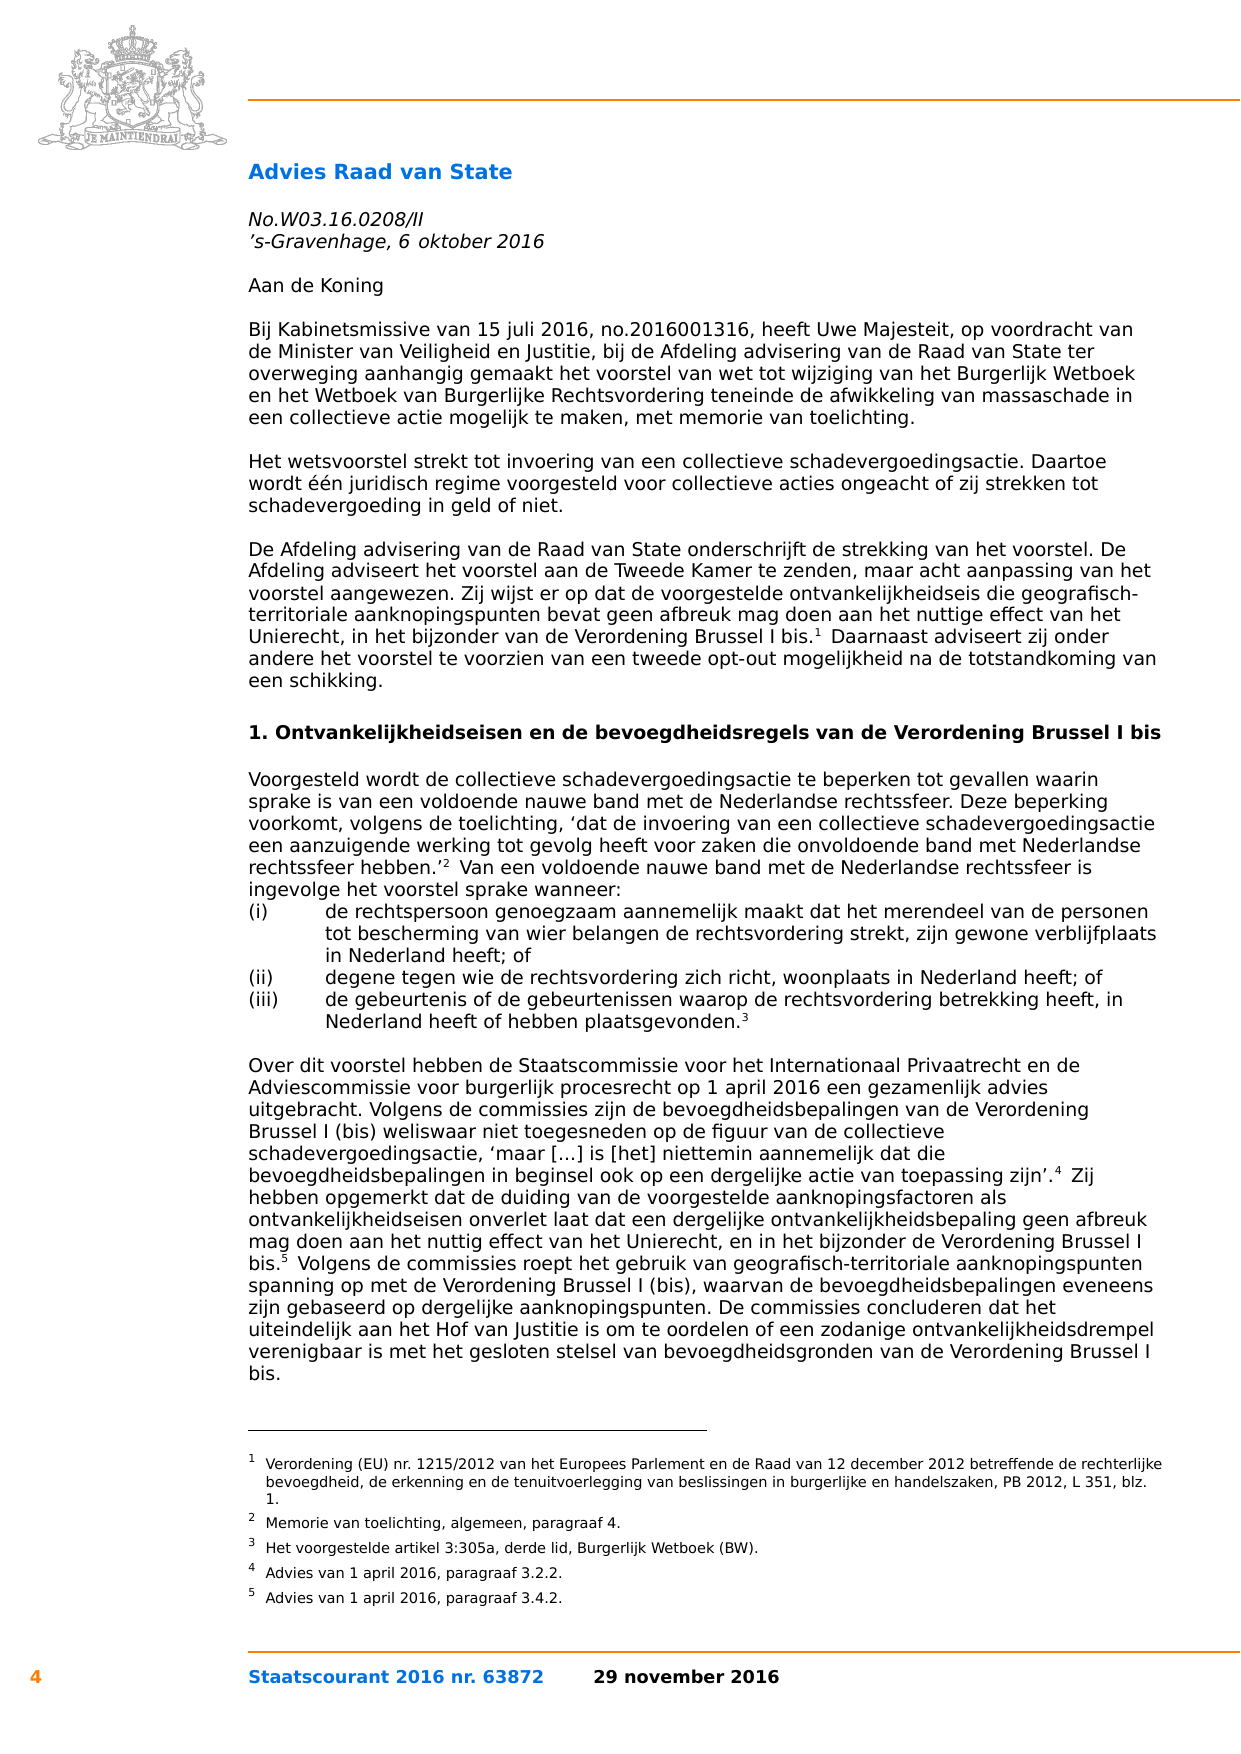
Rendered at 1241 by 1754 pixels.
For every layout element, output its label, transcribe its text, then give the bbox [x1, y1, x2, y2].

text (iii) de gebeurtenis of de gebeurtenissen waarop de rechtsvordering betrekking heeft, in Nederland heeft of hebben plaatsgevonden. [248, 989, 1163, 1033]
subtitle 1. Ontvankelijkheidseisen en de bevoegdheidsregels van de Verordening Brussel I bis [248, 722, 1163, 744]
text Aan de Koning [248, 275, 1163, 297]
text Voorgesteld wordt de collectieve schadevergoedingsactie te beperken tot gevallen waarin sprake is van een voldoende nauwe band met de Nederlandse rechtssfeer. Deze beperking voorkomt, volgens de toelichting, ‘dat de invoering van een collectieve schadevergoedingsactie een aanzuigende werking tot gevolg heeft voor zaken die onvoldoende band met Nederlandse rechtssfeer hebben.’ Van een voldoende nauwe band met de Nederlandse rechtssfeer is ingevolge het voorstel sprake wanneer: [248, 769, 1163, 901]
text Over dit voorstel hebben de Staatscommissie voor het Internationaal Privaatrecht en de Adviescommissie voor burgerlijk procesrecht op 1 april 2016 een gezamenlijk advies uitgebracht. Volgens de commissies zijn de bevoegdheidsbepalingen van de Verordening Brussel I (bis) weliswaar niet toegesneden op de figuur van de collectieve schadevergoedingsactie, ‘maar [...] is [het] niettemin aannemelijk dat die bevoegdheidsbepalingen in beginsel ook op een dergelijke actie van toepassing zijn’. Zij hebben opgemerkt dat de duiding van de voorgestelde aanknopingsfactoren als ontvankelijkheidseisen onverlet laat dat een dergelijke ontvankelijkheidsbepaling geen afbreuk mag doen aan het nuttig effect van het Unierecht, en in het bijzonder de Verordening Brussel I bis. Volgens de commissies roept het gebruik van geografisch-territoriale aanknopingspunten spanning op met de Verordening Brussel I (bis), waarvan de bevoegdheidsbepalingen eveneens zijn gebaseerd op dergelijke aanknopingspunten. De commissies concluderen dat het uiteindelijk aan het Hof van Justitie is om te oordelen of een zodanige ontvankelijkheidsdrempel verenigbaar is met het gesloten stelsel van bevoegdheidsgronden van de Verordening Brussel I bis. [248, 1055, 1163, 1384]
text (i) de rechtspersoon genoegzaam aannemelijk maakt dat het merendeel van de personen tot bescherming van wier belangen de rechtsvordering strekt, zijn gewone verblijfplaats in Nederland heeft; of [248, 901, 1163, 967]
text Advies van 1 april 2016, paragraaf 3.4.2. [248, 1586, 1163, 1608]
text Het voorgestelde artikel 3:305a, derde lid, Burgerlijk Wetboek (BW). [248, 1536, 1163, 1558]
text Verordening (EU) nr. 1215/2012 van het Europees Parlement en de Raad van 12 december 2012 betreffende de rechterlijke bevoegdheid, de erkenning en de tenuitvoerlegging van beslissingen in burgerlijke en handelszaken, PB 2012, L 351, blz. 1. [248, 1452, 1163, 1508]
text ’s-Gravenhage, 6 oktober 2016 [248, 231, 1163, 253]
text Het wetsvoorstel strekt tot invoering van een collectieve schadevergoedingsactie. Daartoe wordt één juridisch regime voorgesteld voor collectieve acties ongeacht of zij strekken tot schadevergoeding in geld of niet. [248, 451, 1163, 517]
text Bij Kabinetsmissive van 15 juli 2016, no.2016001316, heeft Uwe Majesteit, op voordracht van de Minister van Veiligheid en Justitie, bij de Afdeling advisering van de Raad van State ter overweging aanhangig gemaakt het voorstel van wet tot wijziging van het Burgerlijk Wetboek en het Wetboek van Burgerlijke Rechtsvordering teneinde de afwikkeling van massaschade in een collectieve actie mogelijk te maken, met memorie van toelichting. [248, 319, 1163, 429]
text No.W03.16.0208/II [248, 209, 1163, 231]
text (ii) degene tegen wie de rechtsvordering zich richt, woonplaats in Nederland heeft; of [248, 967, 1163, 989]
text De Afdeling advisering van de Raad van State onderschrijft de strekking van het voorstel. De Afdeling adviseert het voorstel aan de Tweede Kamer te zenden, maar acht aanpassing van het voorstel aangewezen. Zij wijst er op dat de voorgestelde ontvankelijkheidseis die geografisch-territoriale aanknopingspunten bevat geen afbreuk mag doen aan het nuttige effect van het Unierecht, in het bijzonder van de Verordening Brussel I bis. Daarnaast adviseert zij onder andere het voorstel te voorzien van een tweede opt-out mogelijkheid na de totstandkoming van een schikking. [248, 538, 1163, 692]
subtitle Advies Raad van State [248, 160, 1163, 184]
text Advies van 1 april 2016, paragraaf 3.2.2. [248, 1561, 1163, 1583]
text Memorie van toelichting, algemeen, paragraaf 4. [248, 1511, 1163, 1533]
picture [38, 25, 227, 150]
